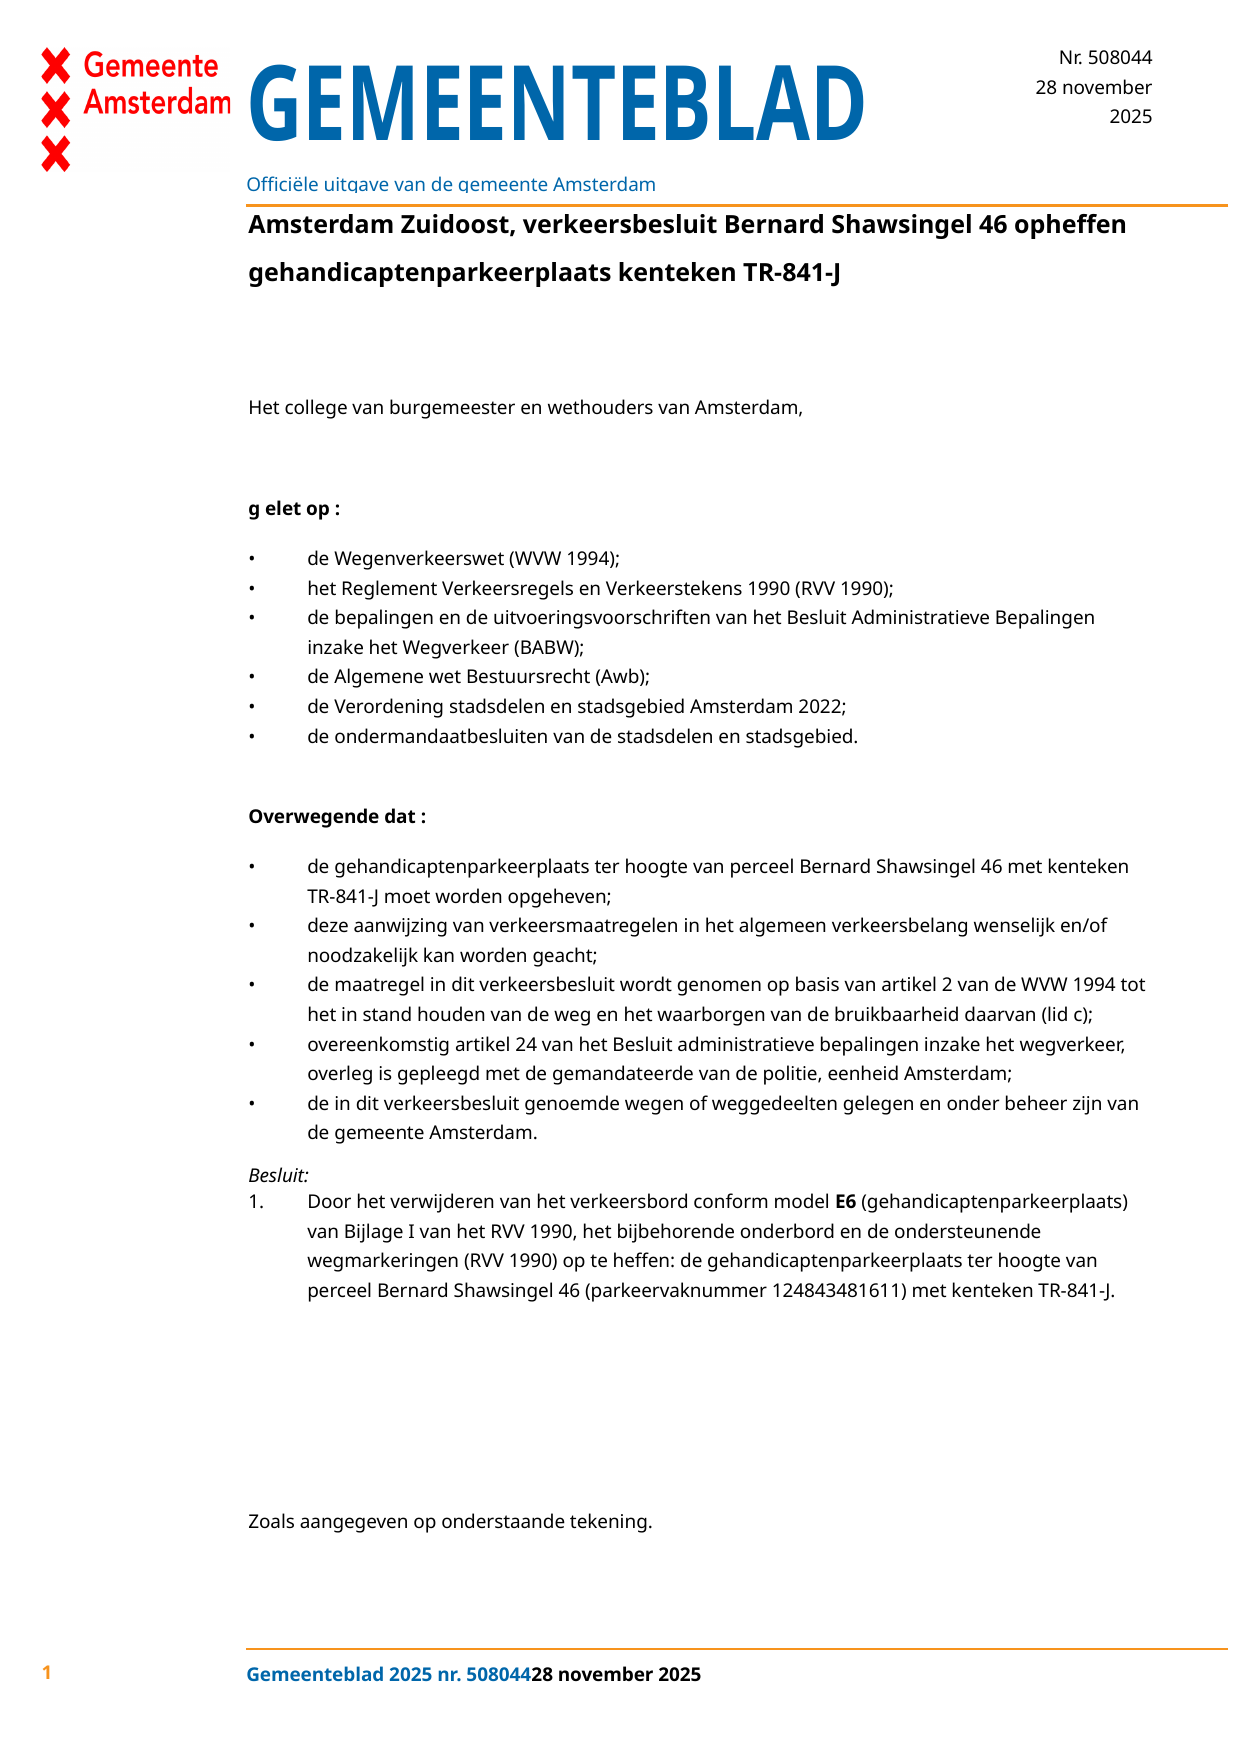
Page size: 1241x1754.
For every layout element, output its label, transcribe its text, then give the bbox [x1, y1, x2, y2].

list de ondermandaatbesluiten van de stadsdelen en stadsgebied. [248, 723, 1152, 748]
list de Verordening stadsdelen en stadsgebied Amsterdam 2022; [248, 693, 1152, 719]
list de gehandicaptenparkeerplaats ter hoogte van perceel Bernard Shawsingel 46 met kenteken TR-841-J moet worden opgeheven; [248, 853, 1152, 908]
picture [41, 47, 231, 172]
list deze aanwijzing van verkeersmaatregelen in het algemeen verkeersbelang wenselijk en/of noodzakelijk kan worden geacht; [248, 912, 1152, 968]
list de bepalingen en de uitvoeringsvoorschriften van het Besluit Administratieve Bepalingen inzake het Wegverkeer (BABW); [248, 604, 1152, 660]
text Amsterdam Zuidoost, verkeersbesluit Bernard Shawsingel 46 opheffen gehandicaptenparkeerplaats kenteken TR-841-J [248, 207, 1152, 288]
list Door het verwijderen van het verkeersbord conform model E6 (gehandicaptenparkeerplaats) van Bijlage I van het RVV 1990, het bijbehorende onderbord en de ondersteunende wegmarkeringen (RVV 1990) op te heffen: de gehandicaptenparkeerplaats ter hoogte van perceel Bernard Shawsingel 46 (parkeervaknummer 124843481611) met kenteken TR-841-J. [248, 1188, 1152, 1303]
text Het college van burgemeester en wethouders van Amsterdam, [248, 394, 1152, 420]
text Overwegende dat : [248, 803, 1152, 828]
text Besluit: [248, 1163, 1152, 1188]
text g elet op : [248, 495, 1152, 521]
list overeenkomstig artikel 24 van het Besluit administratieve bepalingen inzake het wegverkeer, overleg is gepleegd met de gemandateerde van de politie, eenheid Amsterdam; [248, 1031, 1152, 1086]
list de in dit verkeersbesluit genoemde wegen of weggedeelten gelegen en onder beheer zijn van de gemeente Amsterdam. [248, 1090, 1152, 1145]
list de Wegenverkeerswet (WVW 1994); [248, 545, 1152, 571]
list de Algemene wet Bestuursrecht (Awb); [248, 664, 1152, 689]
list het Reglement Verkeersregels en Verkeerstekens 1990 (RVV 1990); [248, 575, 1152, 601]
list de maatregel in dit verkeersbesluit wordt genomen op basis van artikel 2 van de WVW 1994 tot het in stand houden van de weg en het waarborgen van de bruikbaarheid daarvan (lid c); [248, 972, 1152, 1027]
text Zoals aangegeven op onderstaande tekening. [248, 1508, 1152, 1534]
